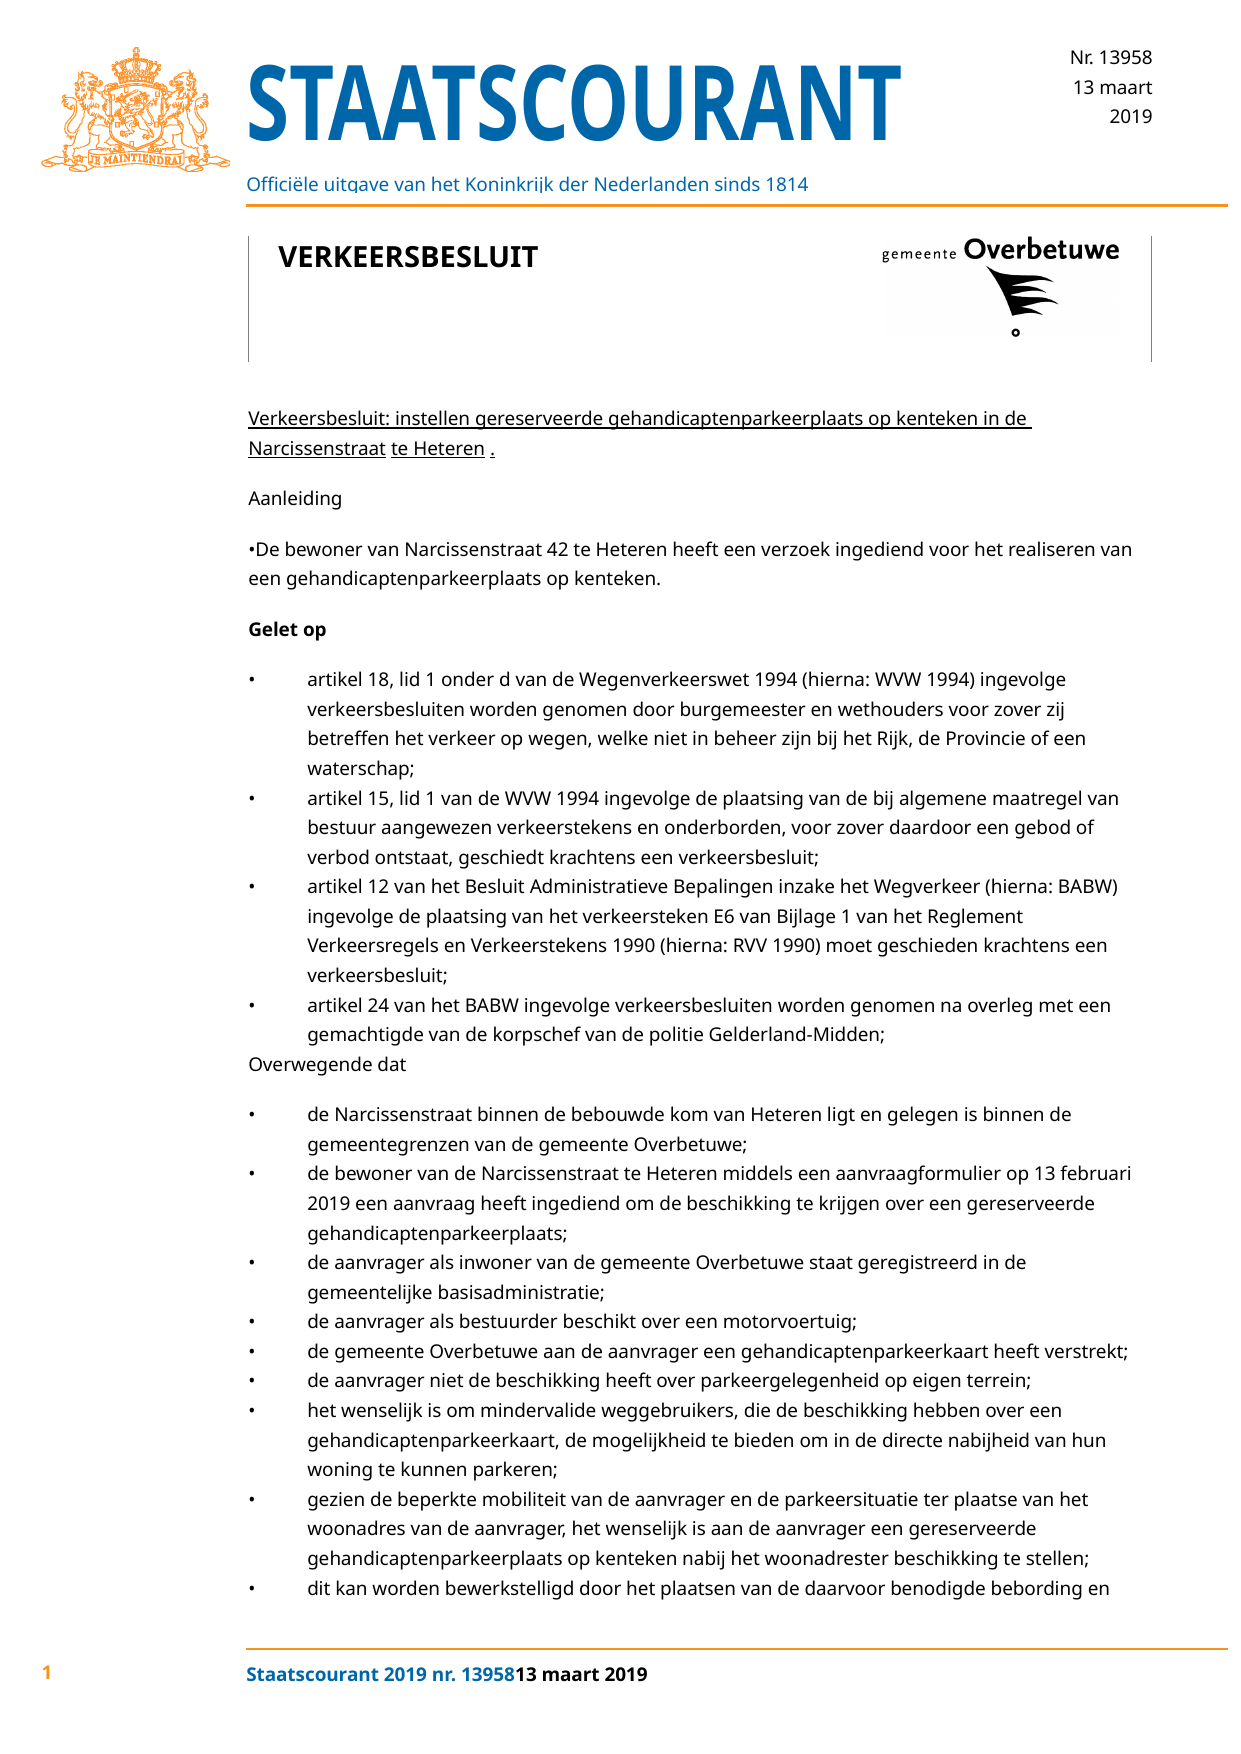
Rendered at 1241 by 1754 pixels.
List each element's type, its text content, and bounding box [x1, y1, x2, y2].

text •De bewoner van Narcissenstraat 42 te Heteren heeft een verzoek ingediend voor het realiseren van een gehandicaptenparkeerplaats op kenteken. [248, 536, 1152, 591]
list de gemeente Overbetuwe aan de aanvrager een gehandicaptenparkeerkaart heeft verstrekt; [248, 1338, 1152, 1364]
text Overwegende dat [248, 1051, 1152, 1077]
list artikel 12 van het Besluit Administratieve Bepalingen inzake het Wegverkeer (hierna: BABW) ingevolge de plaatsing van het verkeersteken E6 van Bijlage 1 van het Reglement Verkeersregels en Verkeerstekens 1990 (hierna: RVV 1990) moet geschieden krachtens een verkeersbesluit; [248, 873, 1152, 988]
table_header VERKEERSBESLUIT [249, 236, 850, 362]
list artikel 18, lid 1 onder d van de Wegenverkeerswet 1994 (hierna: WVW 1994) ingevolge verkeersbesluiten worden genomen door burgemeester en wethouders voor zover zij betreffen het verkeer op wegen, welke niet in beheer zijn bij het Rijk, de Provincie of een waterschap; [248, 666, 1152, 781]
list de aanvrager niet de beschikking heeft over parkeergelegenheid op eigen terrein; [248, 1368, 1152, 1393]
list de aanvrager als bestuurder beschikt over een motorvoertuig; [248, 1308, 1152, 1334]
list het wenselijk is om mindervalide weggebruikers, die de beschikking hebben over een gehandicaptenparkeerkaart, de mogelijkheid te bieden om in de directe nabijheid van hun woning te kunnen parkeren; [248, 1397, 1152, 1482]
list artikel 24 van het BABW ingevolge verkeersbesluiten worden genomen na overleg met een gemachtigde van de korpschef van de politie Gelderland-Midden; [248, 992, 1152, 1047]
list de bewoner van de Narcissenstraat te Heteren middels een aanvraagformulier op 13 februari 2019 een aanvraag heeft ingediend om de beschikking te krijgen over een gereserveerde gehandicaptenparkeerplaats; [248, 1161, 1152, 1245]
list de Narcissenstraat binnen de bebouwde kom van Heteren ligt en gelegen is binnen de gemeentegrenzen van de gemeente Overbetuwe; [248, 1101, 1152, 1157]
list de aanvrager als inwoner van de gemeente Overbetuwe staat geregistreerd in de gemeentelijke basisadministratie; [248, 1249, 1152, 1304]
list dit kan worden bewerkstelligd door het plaatsen van de daarvoor benodigde bebording en [248, 1575, 1152, 1600]
list artikel 15, lid 1 van de WVW 1994 ingevolge de plaatsing van de bij algemene maatregel van bestuur aangewezen verkeerstekens en onderborden, voor zover daardoor een gebod of verbod ontstaat, geschiedt krachtens een verkeersbesluit; [248, 785, 1152, 869]
text Aanleiding [248, 486, 1152, 511]
picture [41, 47, 231, 172]
picture [882, 236, 1119, 337]
table_header [850, 236, 1151, 362]
text Verkeersbesluit: instellen gereserveerde gehandicaptenparkeerplaats op kenteken in de Narcissenstraat te Heteren . [248, 406, 1152, 461]
text Gelet op [248, 616, 1152, 642]
list gezien de beperkte mobiliteit van de aanvrager en de parkeersituatie ter plaatse van het woonadres van de aanvrager, het wenselijk is aan de aanvrager een gereserveerde gehandicaptenparkeerplaats op kenteken nabij het woonadrester beschikking te stellen; [248, 1486, 1152, 1571]
